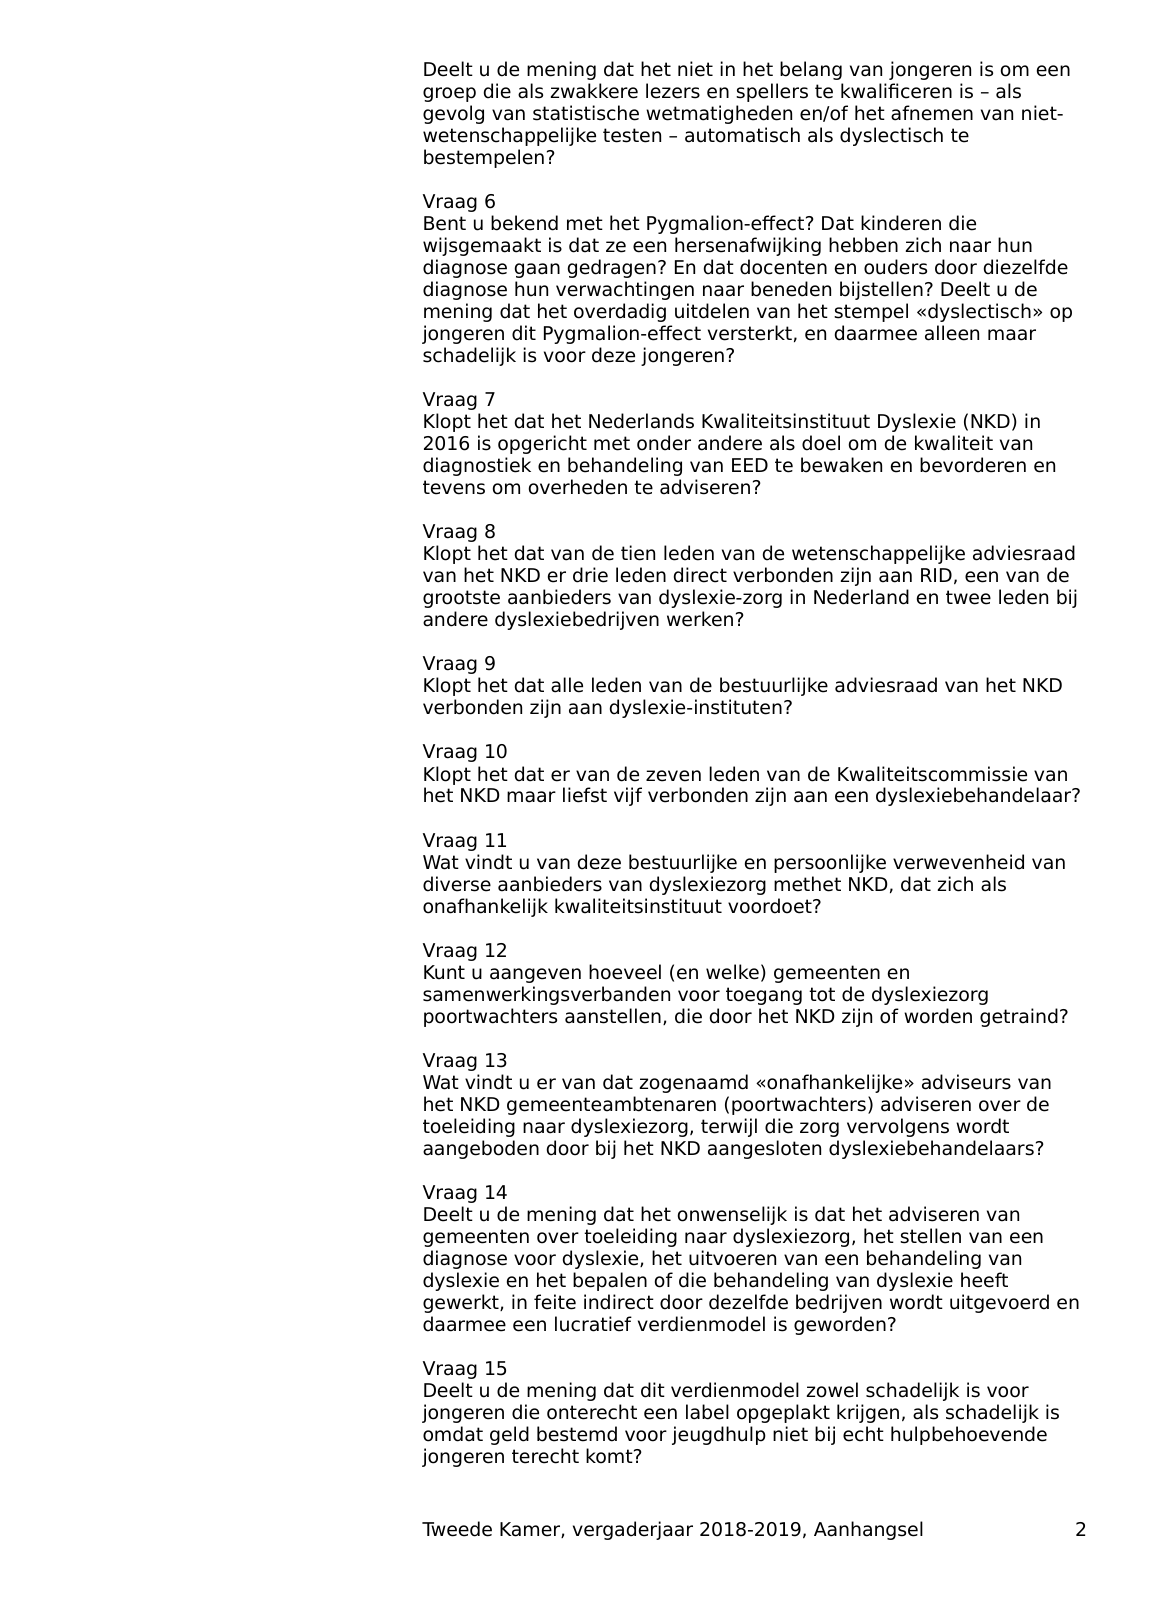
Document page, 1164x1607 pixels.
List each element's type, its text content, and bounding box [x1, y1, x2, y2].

text Bent u bekend met het Pygmalion-effect? Dat kinderen die wijsgemaakt is dat ze een hersenafwijking hebben zich naar hun diagnose gaan gedragen? En dat docenten en ouders door diezelfde diagnose hun verwachtingen naar beneden bijstellen? Deelt u de mening dat het overdadig uitdelen van het stempel «dyslectisch» op jongeren dit Pygmalion-effect versterkt, en daarmee alleen maar schadelijk is voor deze jongeren? [422, 213, 1087, 367]
text Vraag 11 [422, 829, 1087, 852]
text Klopt het dat er van de zeven leden van de Kwaliteitscommissie van het NKD maar liefst vijf verbonden zijn aan een dyslexiebehandelaar? [422, 763, 1087, 807]
text Deelt u de mening dat het niet in het belang van jongeren is om een groep die als zwakkere lezers en spellers te kwalificeren is – als gevolg van statistische wetmatigheden en/of het afnemen van niet-wetenschappelijke testen – automatisch als dyslectisch te bestempelen? [422, 59, 1087, 169]
text Deelt u de mening dat het onwenselijk is dat het adviseren van gemeenten over toeleiding naar dyslexiezorg, het stellen van een diagnose voor dyslexie, het uitvoeren van een behandeling van dyslexie en het bepalen of die behandeling van dyslexie heeft gewerkt, in feite indirect door dezelfde bedrijven wordt uitgevoerd en daarmee een lucratief verdienmodel is geworden? [422, 1204, 1087, 1336]
text Wat vindt u van deze bestuurlijke en persoonlijke verwevenheid van diverse aanbieders van dyslexiezorg methet NKD, dat zich als onafhankelijk kwaliteitsinstituut voordoet? [422, 852, 1087, 917]
text Vraag 8 [422, 521, 1087, 543]
text Klopt het dat alle leden van de bestuurlijke adviesraad van het NKD verbonden zijn aan dyslexie-instituten? [422, 675, 1087, 719]
text Vraag 6 [422, 191, 1087, 213]
text Wat vindt u er van dat zogenaamd «onafhankelijke» adviseurs van het NKD gemeenteambtenaren (poortwachters) adviseren over de toeleiding naar dyslexiezorg, terwijl die zorg vervolgens wordt aangeboden door bij het NKD aangesloten dyslexiebehandelaars? [422, 1072, 1087, 1160]
text Klopt het dat het Nederlands Kwaliteitsinstituut Dyslexie (NKD) in 2016 is opgericht met onder andere als doel om de kwaliteit van diagnostiek en behandeling van EED te bewaken en bevorderen en tevens om overheden te adviseren? [422, 411, 1087, 499]
text Deelt u de mening dat dit verdienmodel zowel schadelijk is voor jongeren die onterecht een label opgeplakt krijgen, als schadelijk is omdat geld bestemd voor jeugdhulp niet bij echt hulpbehoevende jongeren terecht komt? [422, 1380, 1087, 1468]
text Vraag 13 [422, 1050, 1087, 1072]
text Kunt u aangeven hoeveel (en welke) gemeenten en samenwerkingsverbanden voor toegang tot de dyslexiezorg poortwachters aanstellen, die door het NKD zijn of worden getraind? [422, 962, 1087, 1028]
text Vraag 15 [422, 1358, 1087, 1380]
text Vraag 14 [422, 1182, 1087, 1204]
text Vraag 12 [422, 940, 1087, 962]
text Vraag 9 [422, 653, 1087, 675]
text Klopt het dat van de tien leden van de wetenschappelijke adviesraad van het NKD er drie leden direct verbonden zijn aan RID, een van de grootste aanbieders van dyslexie-zorg in Nederland en twee leden bij andere dyslexiebedrijven werken? [422, 543, 1087, 631]
text Vraag 7 [422, 389, 1087, 411]
text Vraag 10 [422, 741, 1087, 763]
